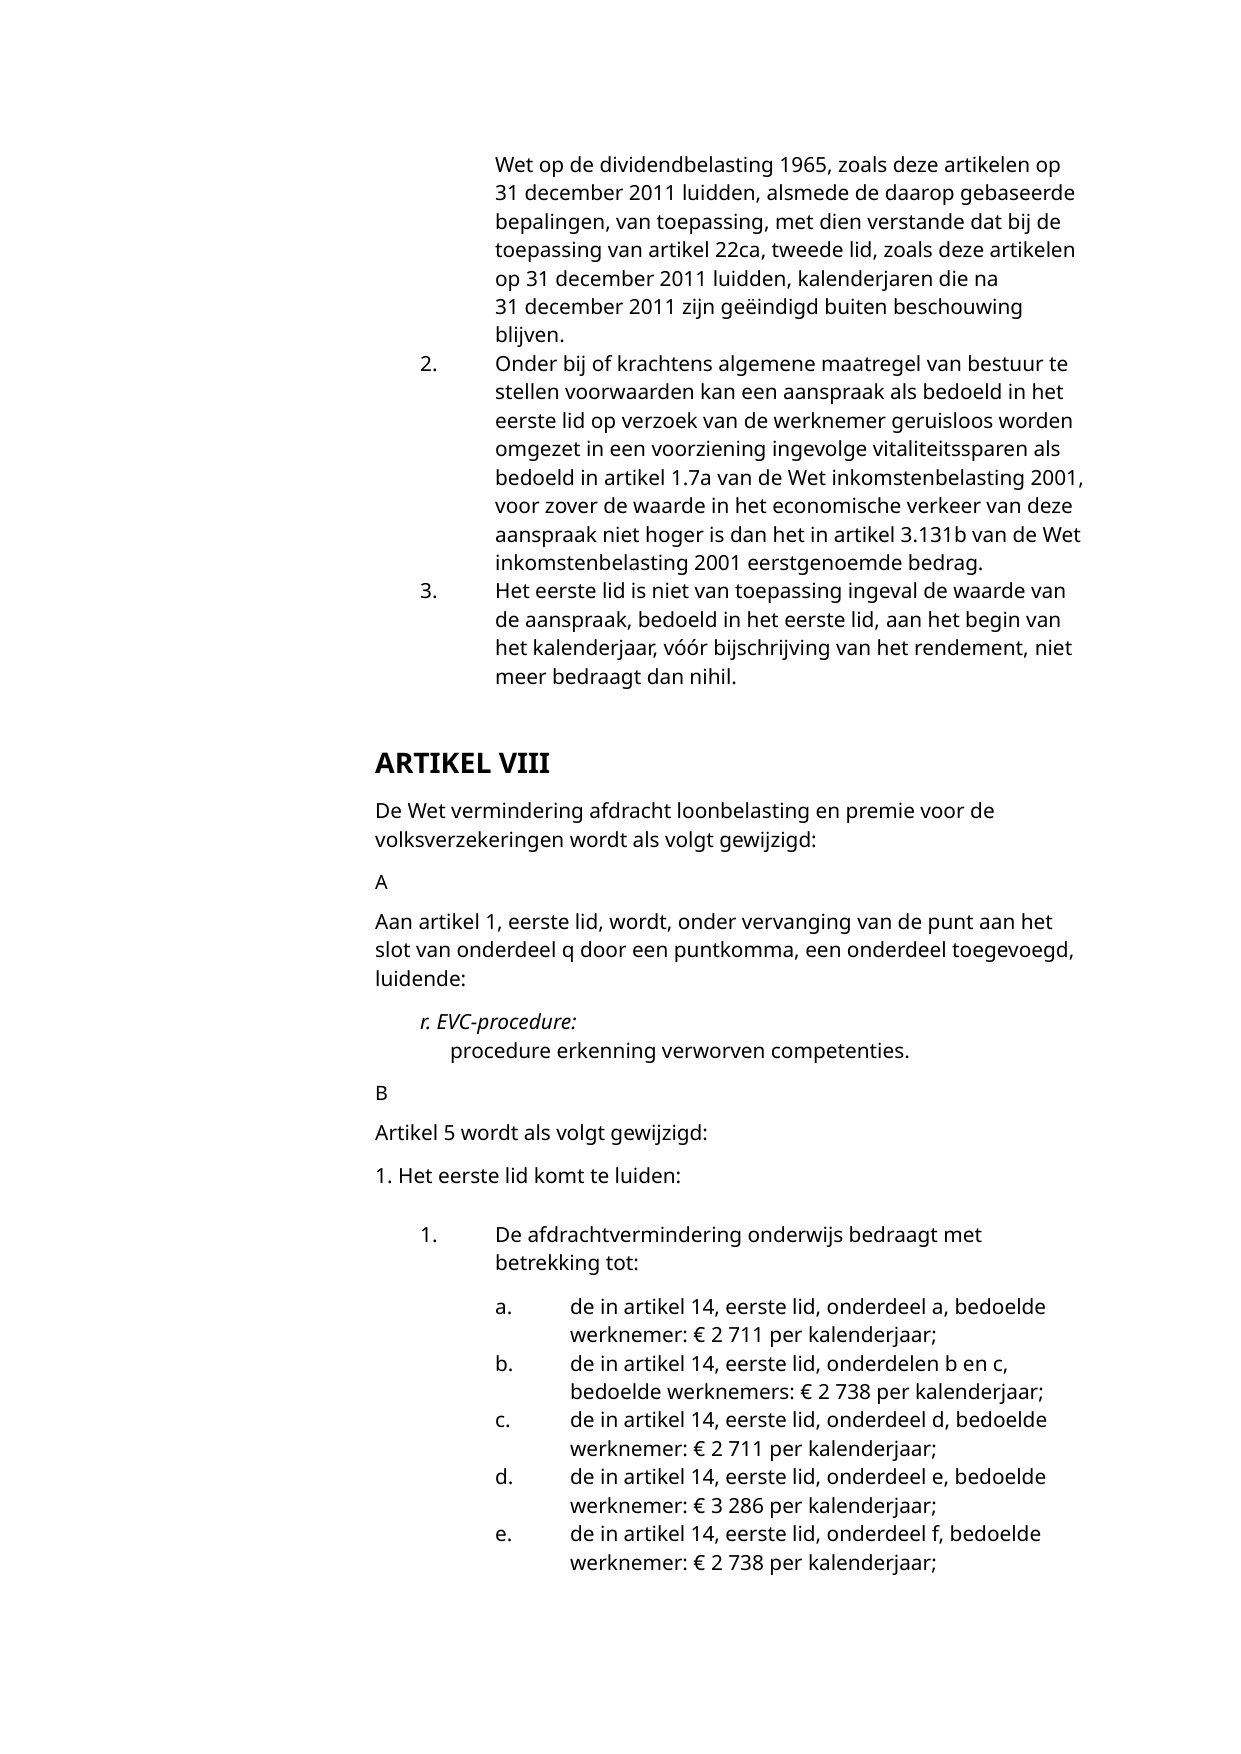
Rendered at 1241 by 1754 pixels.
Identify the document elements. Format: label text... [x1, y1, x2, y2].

list de in artikel 14, eerste lid, onderdeel a, bedoelde werknemer: € 2 711 per kalenderjaar; [495, 1292, 1090, 1349]
subtitle ARTIKEL VIII [375, 743, 1090, 781]
list de in artikel 14, eerste lid, onderdeel e, bedoelde werknemer: € 3 286 per kalenderjaar; [495, 1462, 1090, 1519]
text A [375, 868, 1090, 895]
list De afdrachtvermindering onderwijs bedraagt met betrekking tot: [420, 1220, 1090, 1277]
text procedure erkenning verworven competenties. [450, 1036, 1090, 1064]
list Het eerste lid is niet van toepassing ingeval de waarde van de aanspraak, bedoeld in het eerste lid, aan het begin van het kalenderjaar, vóór bijschrijving van het rendement, niet meer bedraagt dan nihil. [420, 577, 1090, 690]
text Artikel 5 wordt als volgt gewijzigd: [375, 1118, 1090, 1146]
list Wet op de dividendbelasting 1965, zoals deze artikelen op 31 december 2011 luidden, alsmede de daarop gebaseerde bepalingen, van toepassing, met dien verstande dat bij de toepassing van artikel 22ca, tweede lid, zoals deze artikelen op 31 december 2011 luidden, kalenderjaren die na 31 december 2011 zijn geëindigd buiten beschouwing blijven. [420, 150, 1090, 349]
text De Wet vermindering afdracht loonbelasting en premie voor de volksverzekeringen wordt als volgt gewijzigd: [375, 796, 1090, 853]
list Onder bij of krachtens algemene maatregel van bestuur te stellen voorwaarden kan een aanspraak als bedoeld in het eerste lid op verzoek van de werknemer geruisloos worden omgezet in een voorziening ingevolge vitaliteitssparen als bedoeld in artikel 1.7a van de Wet inkomstenbelasting 2001, voor zover de waarde in het economische verkeer van deze aanspraak niet hoger is dan het in artikel 3.131b van de Wet inkomstenbelasting 2001 eerstgenoemde bedrag. [420, 349, 1090, 577]
list de in artikel 14, eerste lid, onderdelen b en c, bedoelde werknemers: € 2 738 per kalenderjaar; [495, 1349, 1090, 1406]
list de in artikel 14, eerste lid, onderdeel d, bedoelde werknemer: € 2 711 per kalenderjaar; [495, 1406, 1090, 1462]
text B [375, 1079, 1090, 1106]
text Aan artikel 1, eerste lid, wordt, onder vervanging van de punt aan het slot van onderdeel q door een puntkomma, een onderdeel toegevoegd, luidende: [375, 907, 1090, 992]
text r. EVC-procedure: [420, 1007, 1090, 1036]
list de in artikel 14, eerste lid, onderdeel f, bedoelde werknemer: € 2 738 per kalenderjaar; [495, 1519, 1090, 1576]
text 1. Het eerste lid komt te luiden: [375, 1161, 1090, 1190]
